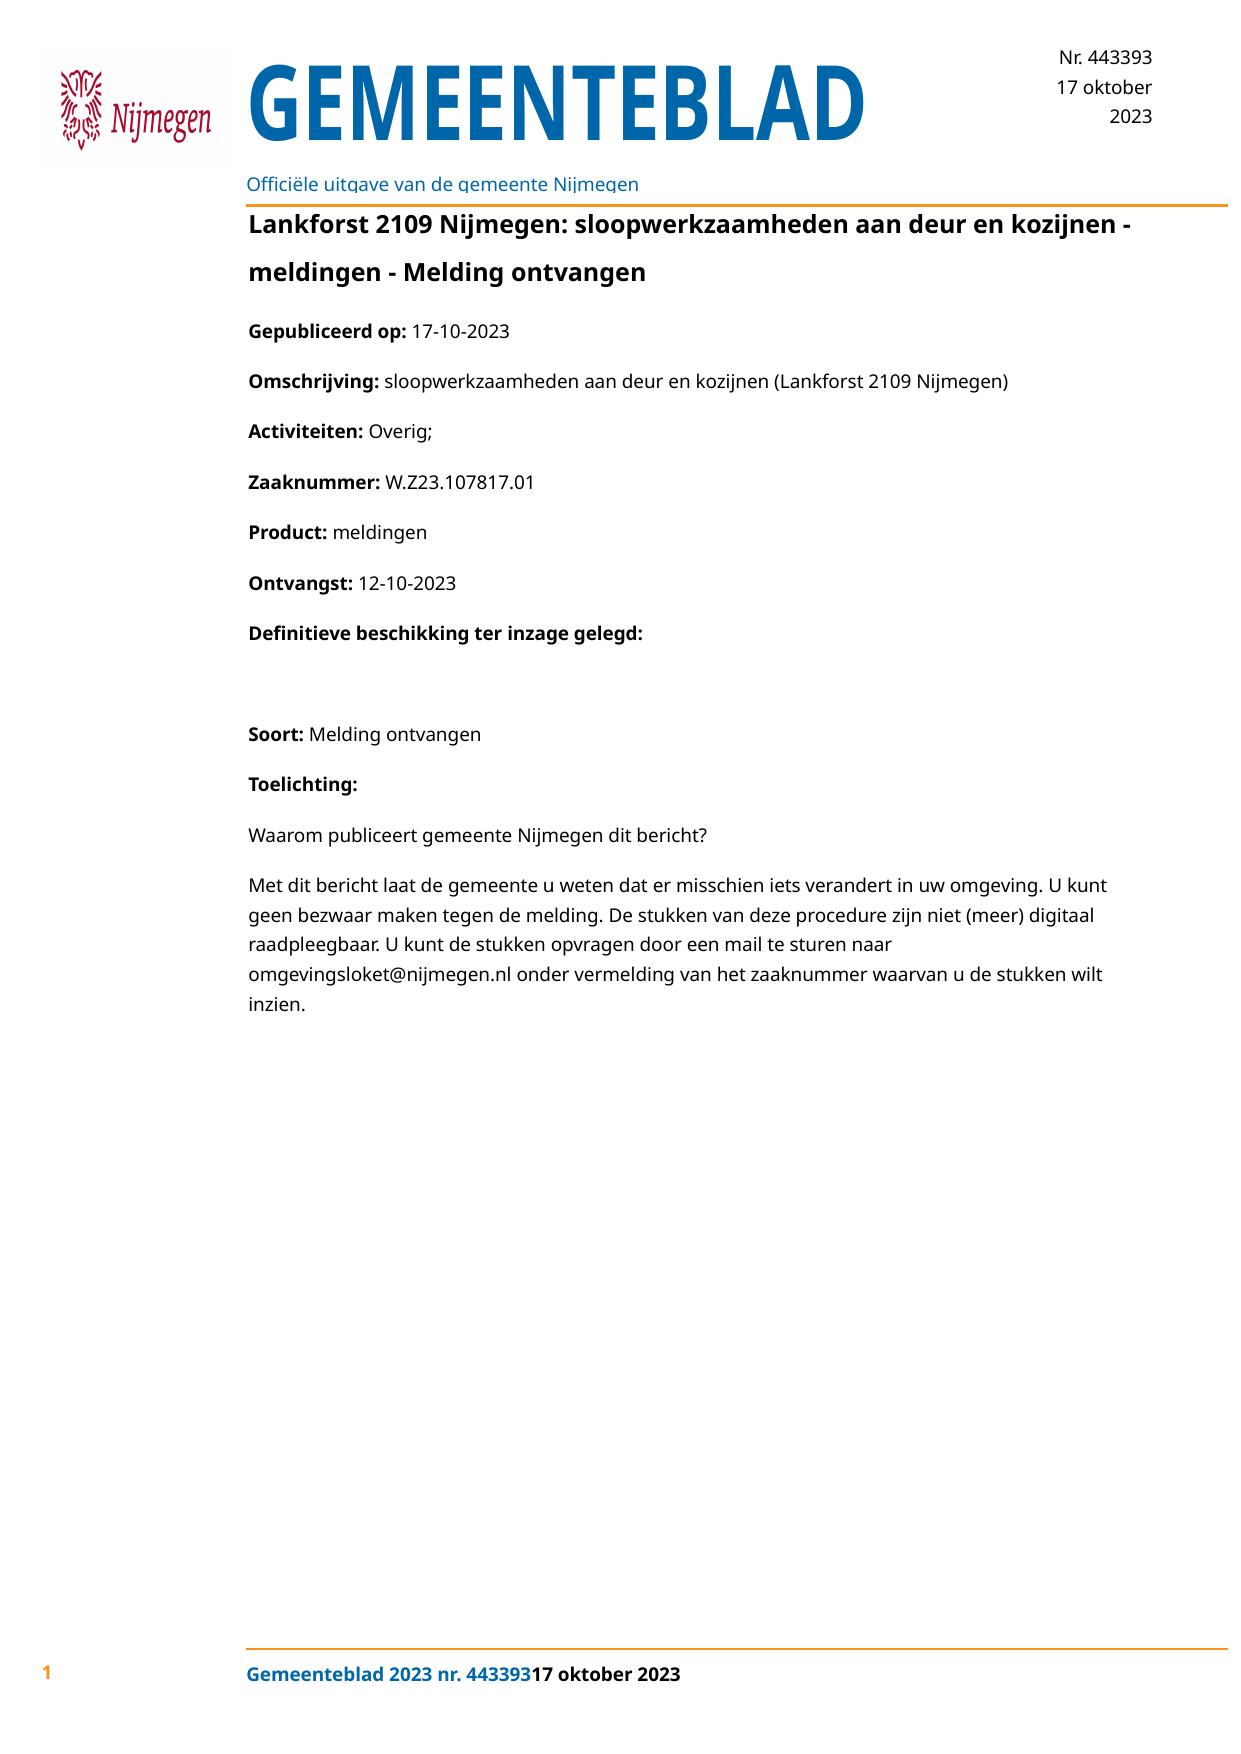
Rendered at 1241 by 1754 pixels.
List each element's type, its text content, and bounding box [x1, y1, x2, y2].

text Met dit bericht laat de gemeente u weten dat er misschien iets verandert in uw omgeving. U kunt geen bezwaar maken tegen de melding. De stukken van deze procedure zijn niet (meer) digitaal raadpleegbaar. U kunt de stukken opvragen door een mail te sturen naar omgevingsloket@nijmegen.nl onder vermelding van het zaaknummer waarvan u de stukken wilt inzien. [248, 872, 1152, 1017]
text Waarom publiceert gemeente Nijmegen dit bericht? [248, 822, 1152, 848]
text Definitieve beschikking ter inzage gelegd: [248, 620, 1152, 646]
picture [41, 47, 231, 172]
text Toelichting: [248, 772, 1152, 797]
text Product: meldingen [248, 519, 1152, 545]
text Omschrijving: sloopwerkzaamheden aan deur en kozijnen (Lankforst 2109 Nijmegen) [248, 368, 1152, 394]
text Activiteiten: Overig; [248, 419, 1152, 444]
text Gepubliceerd op: 17-10-2023 [248, 318, 1152, 344]
text Zaaknummer: W.Z23.107817.01 [248, 469, 1152, 495]
text Lankforst 2109 Nijmegen: sloopwerkzaamheden aan deur en kozijnen - meldingen - Melding ontvangen [248, 207, 1152, 288]
text Ontvangst: 12-10-2023 [248, 570, 1152, 596]
text Soort: Melding ontvangen [248, 721, 1152, 747]
